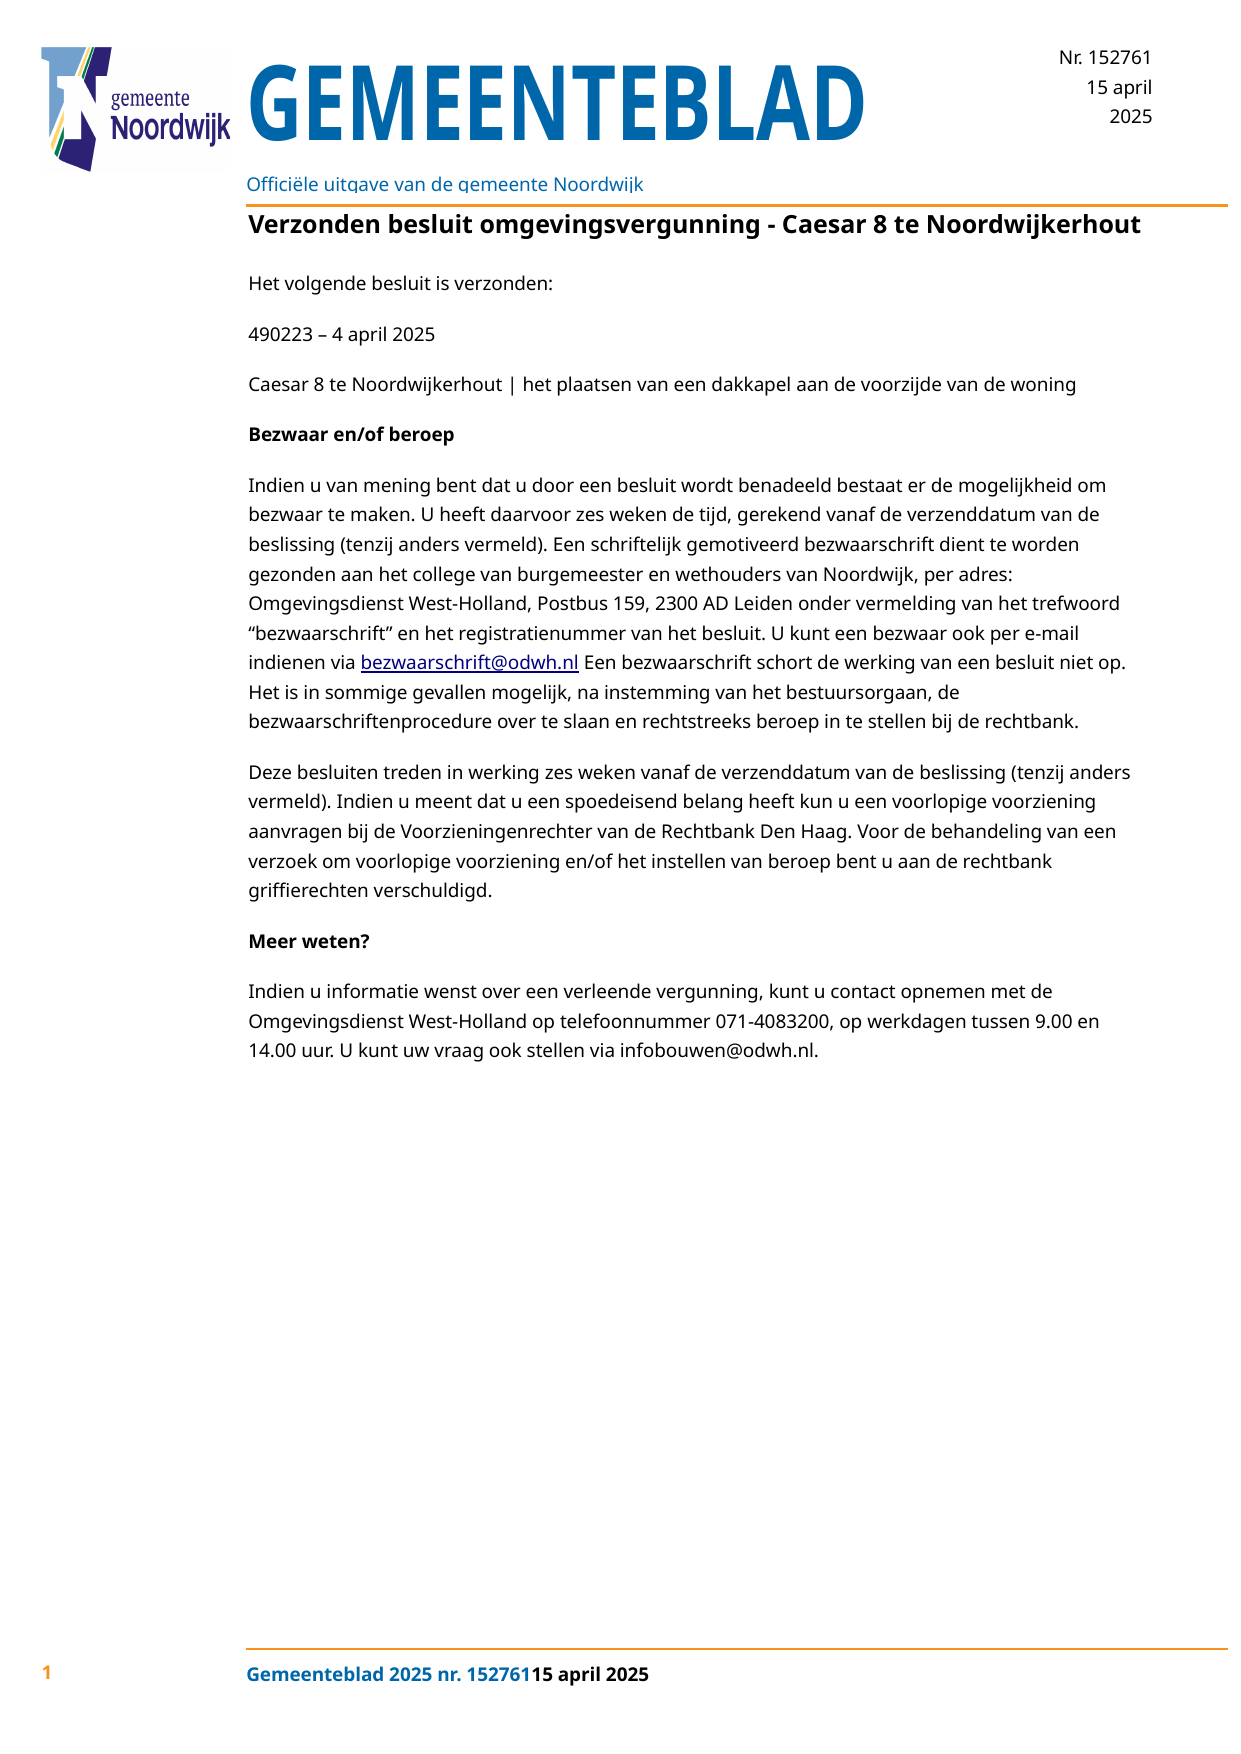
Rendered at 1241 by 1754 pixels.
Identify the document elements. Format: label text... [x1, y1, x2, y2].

picture [41, 47, 231, 172]
text Indien u van mening bent dat u door een besluit wordt benadeeld bestaat er de mogelijkheid om bezwaar te maken. U heeft daarvoor zes weken de tijd, gerekend vanaf de verzenddatum van de beslissing (tenzij anders vermeld). Een schriftelijk gemotiveerd bezwaarschrift dient te worden gezonden aan het college van burgemeester en wethouders van Noordwijk, per adres: Omgevingsdienst West-Holland, Postbus 159, 2300 AD Leiden onder vermelding van het trefwoord “bezwaarschrift” en het registratienummer van het besluit. U kunt een bezwaar ook per e-mail indienen via bezwaarschrift@odwh.nl Een bezwaarschrift schort de werking van een besluit niet op. Het is in sommige gevallen mogelijk, na instemming van het bestuursorgaan, de bezwaarschriftenprocedure over te slaan en rechtstreeks beroep in te stellen bij de rechtbank. [248, 472, 1152, 734]
text Indien u informatie wenst over een verleende vergunning, kunt u contact opnemen met de Omgevingsdienst West-Holland op telefoonnummer 071-4083200, op werkdagen tussen 9.00 en 14.00 uur. U kunt uw vraag ook stellen via infobouwen@odwh.nl. [248, 978, 1152, 1063]
text Het volgende besluit is verzonden: [248, 270, 1152, 296]
text Verzonden besluit omgevingsvergunning - Caesar 8 te Noordwijkerhout [248, 207, 1152, 241]
text Bezwaar en/of beroep [248, 422, 1152, 447]
text Caesar 8 te Noordwijkerhout | het plaatsen van een dakkapel aan de voorzijde van de woning [248, 371, 1152, 397]
text Deze besluiten treden in werking zes weken vanaf de verzenddatum van de beslissing (tenzij anders vermeld). Indien u meent dat u een spoedeisend belang heeft kun u een voorlopige voorziening aanvragen bij de Voorzieningenrechter van de Rechtbank Den Haag. Voor de behandeling van een verzoek om voorlopige voorziening en/of het instellen van beroep bent u aan de rechtbank griffierechten verschuldigd. [248, 759, 1152, 903]
text Meer weten? [248, 928, 1152, 953]
text 490223 – 4 april 2025 [248, 321, 1152, 346]
